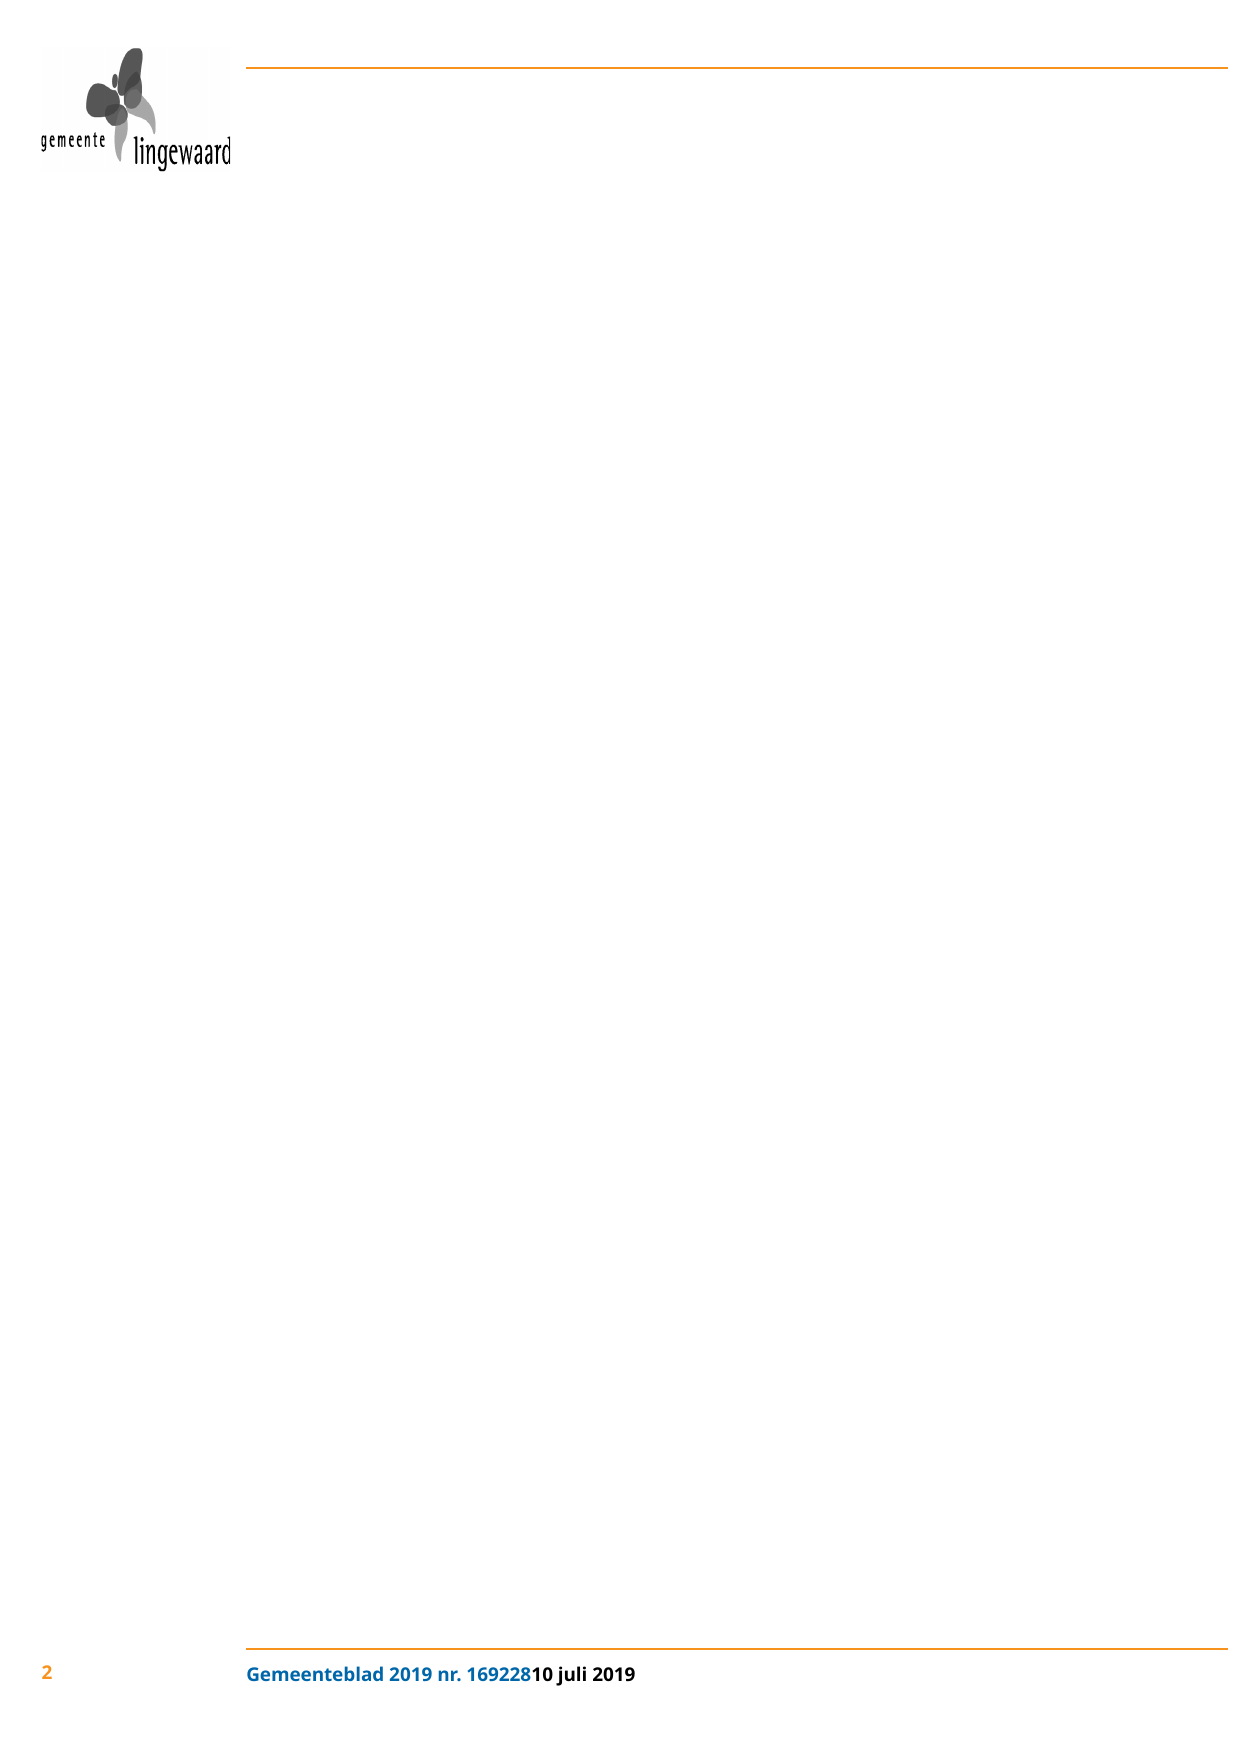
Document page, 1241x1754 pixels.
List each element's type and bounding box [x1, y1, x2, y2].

picture [41, 47, 231, 172]
